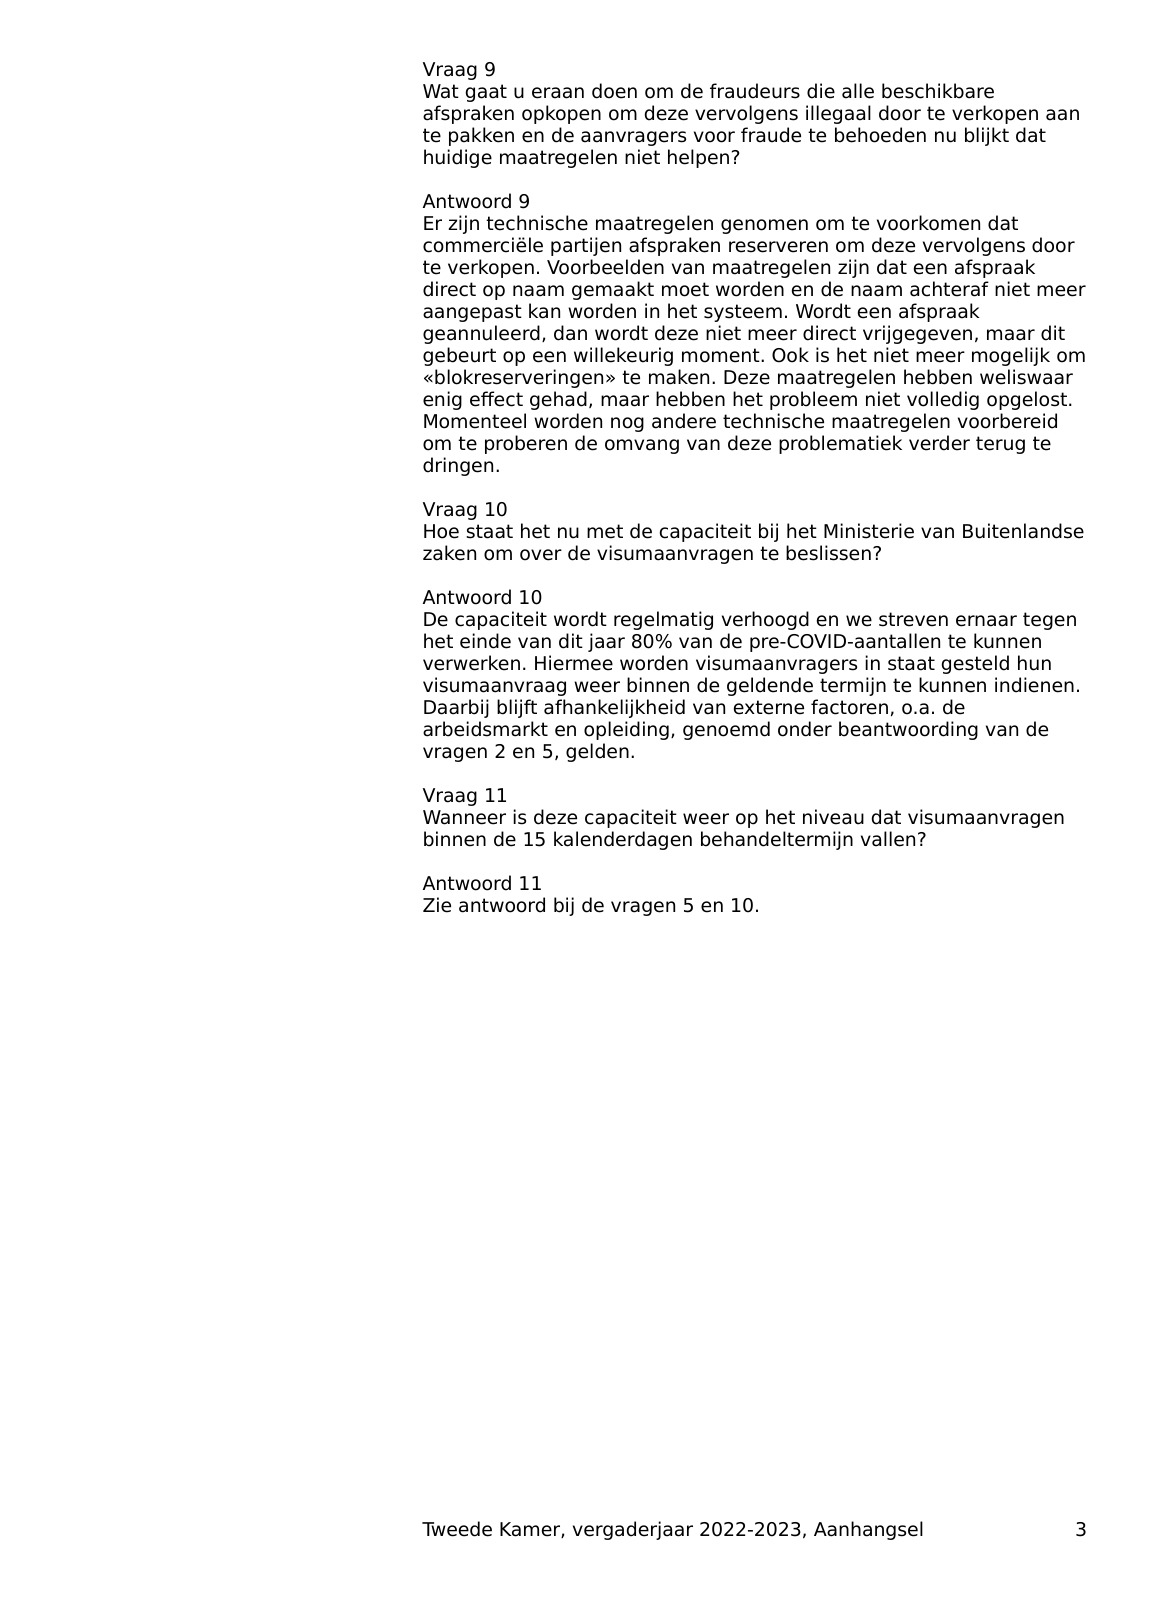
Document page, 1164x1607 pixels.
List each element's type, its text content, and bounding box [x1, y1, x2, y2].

text Er zijn technische maatregelen genomen om te voorkomen dat commerciële partijen afspraken reserveren om deze vervolgens door te verkopen. Voorbeelden van maatregelen zijn dat een afspraak direct op naam gemaakt moet worden en de naam achteraf niet meer aangepast kan worden in het systeem. Wordt een afspraak geannuleerd, dan wordt deze niet meer direct vrijgegeven, maar dit gebeurt op een willekeurig moment. Ook is het niet meer mogelijk om «blokreserveringen» te maken. Deze maatregelen hebben weliswaar enig effect gehad, maar hebben het probleem niet volledig opgelost. Momenteel worden nog andere technische maatregelen voorbereid om te proberen de omvang van deze problematiek verder terug te dringen. [422, 213, 1087, 477]
text Vraag 10 [422, 499, 1087, 521]
text Zie antwoord bij de vragen 5 en 10. [422, 895, 1087, 917]
text De capaciteit wordt regelmatig verhoogd en we streven ernaar tegen het einde van dit jaar 80% van de pre-COVID-aantallen te kunnen verwerken. Hiermee worden visumaanvragers in staat gesteld hun visumaanvraag weer binnen de geldende termijn te kunnen indienen. Daarbij blijft afhankelijkheid van externe factoren, o.a. de arbeidsmarkt en opleiding, genoemd onder beantwoording van de vragen 2 en 5, gelden. [422, 609, 1087, 763]
text Antwoord 11 [422, 873, 1087, 895]
text Antwoord 10 [422, 587, 1087, 609]
text Wat gaat u eraan doen om de fraudeurs die alle beschikbare afspraken opkopen om deze vervolgens illegaal door te verkopen aan te pakken en de aanvragers voor fraude te behoeden nu blijkt dat huidige maatregelen niet helpen? [422, 81, 1087, 169]
text Wanneer is deze capaciteit weer op het niveau dat visumaanvragen binnen de 15 kalenderdagen behandeltermijn vallen? [422, 807, 1087, 851]
text Vraag 9 [422, 59, 1087, 81]
text Vraag 11 [422, 785, 1087, 807]
text Hoe staat het nu met de capaciteit bij het Ministerie van Buitenlandse zaken om over de visumaanvragen te beslissen? [422, 521, 1087, 565]
text Antwoord 9 [422, 191, 1087, 213]
